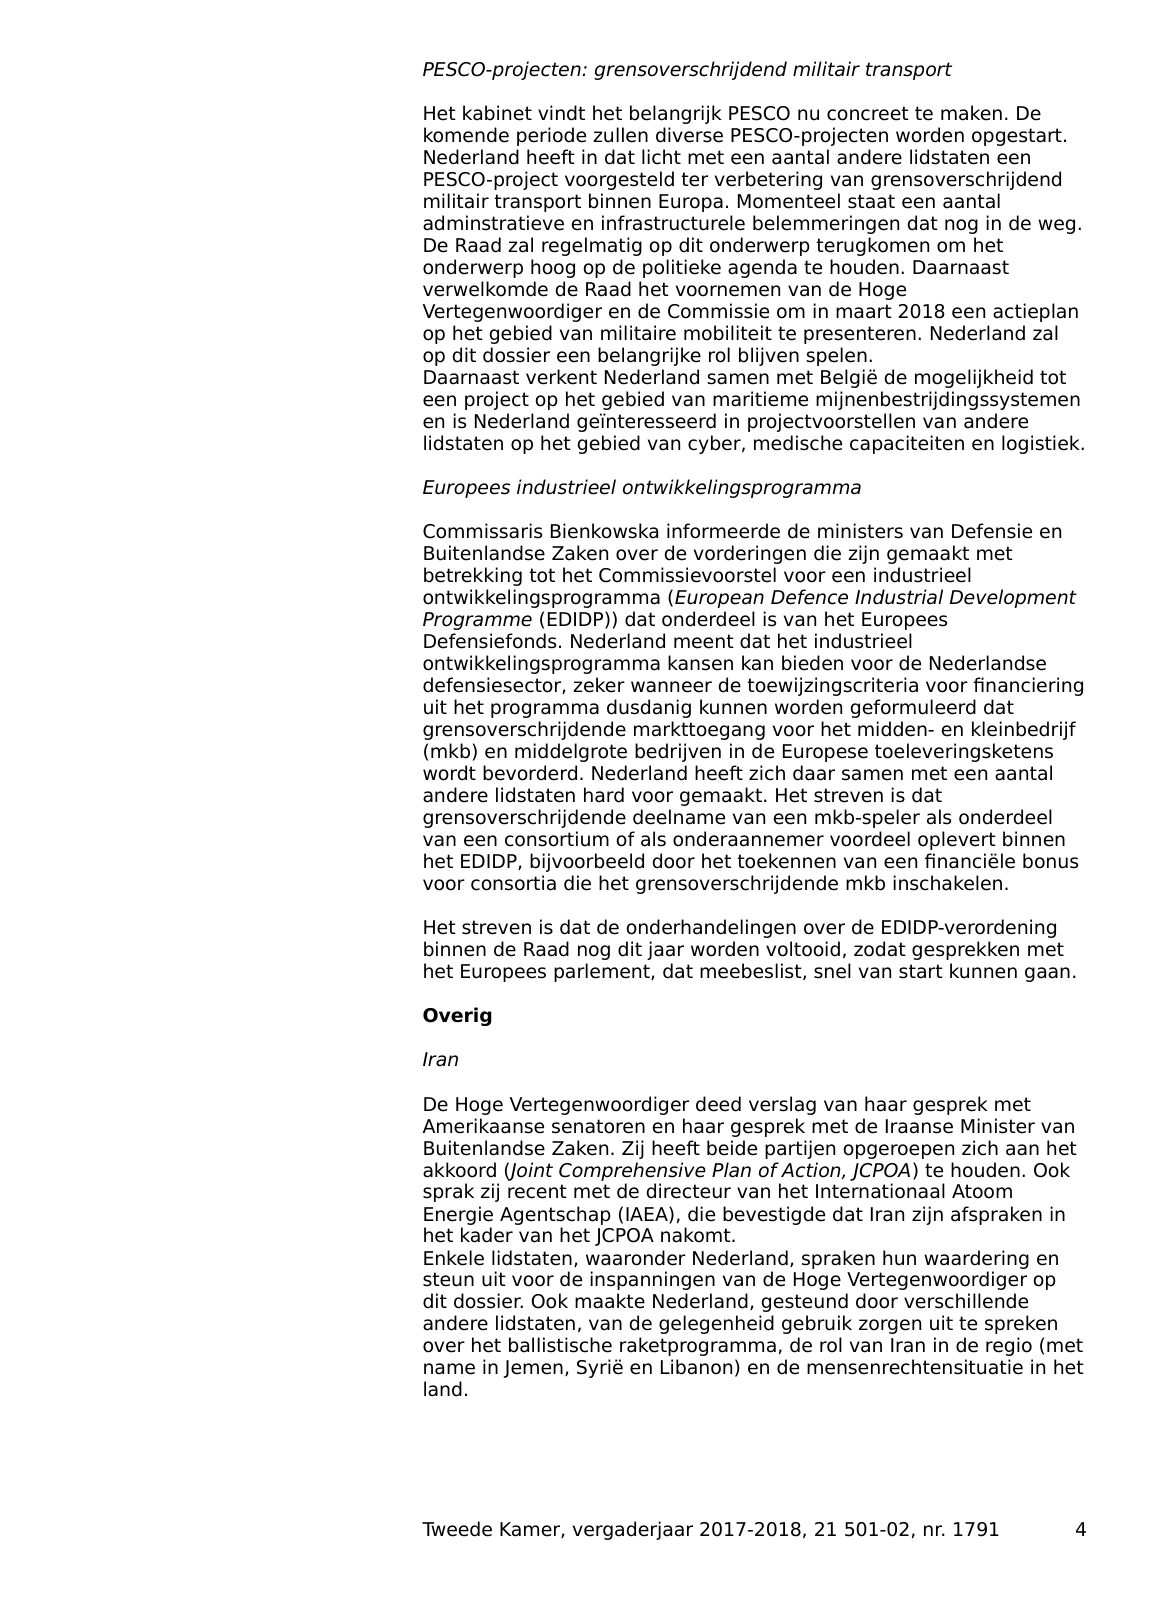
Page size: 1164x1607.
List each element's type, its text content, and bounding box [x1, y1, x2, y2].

text Het kabinet vindt het belangrijk PESCO nu concreet te maken. De komende periode zullen diverse PESCO-projecten worden opgestart. Nederland heeft in dat licht met een aantal andere lidstaten een PESCO-project voorgesteld ter verbetering van grensoverschrijdend militair transport binnen Europa. Momenteel staat een aantal adminstratieve en infrastructurele belemmeringen dat nog in de weg. De Raad zal regelmatig op dit onderwerp terugkomen om het onderwerp hoog op de politieke agenda te houden. Daarnaast verwelkomde de Raad het voornemen van de Hoge Vertegenwoordiger en de Commissie om in maart 2018 een actieplan op het gebied van militaire mobiliteit te presenteren. Nederland zal op dit dossier een belangrijke rol blijven spelen. [422, 103, 1087, 367]
text Commissaris Bienkowska informeerde de ministers van Defensie en Buitenlandse Zaken over de vorderingen die zijn gemaakt met betrekking tot het Commissievoorstel voor een industrieel ontwikkelingsprogramma (European Defence Industrial Development Programme (EDIDP)) dat onderdeel is van het Europees Defensiefonds. Nederland meent dat het industrieel ontwikkelingsprogramma kansen kan bieden voor de Nederlandse defensiesector, zeker wanneer de toewijzingscriteria voor financiering uit het programma dusdanig kunnen worden geformuleerd dat grensoverschrijdende markttoegang voor het midden- en kleinbedrijf (mkb) en middelgrote bedrijven in de Europese toeleveringsketens wordt bevorderd. Nederland heeft zich daar samen met een aantal andere lidstaten hard voor gemaakt. Het streven is dat grensoverschrijdende deelname van een mkb-speler als onderdeel van een consortium of als onderaannemer voordeel oplevert binnen het EDIDP, bijvoorbeeld door het toekennen van een financiële bonus voor consortia die het grensoverschrijdende mkb inschakelen. [422, 521, 1087, 895]
subtitle Overig [422, 1005, 1087, 1027]
subtitle Europees industrieel ontwikkelingsprogramma [422, 477, 1087, 499]
text Het streven is dat de onderhandelingen over de EDIDP-verordening binnen de Raad nog dit jaar worden voltooid, zodat gesprekken met het Europees parlement, dat meebeslist, snel van start kunnen gaan. [422, 917, 1087, 983]
subtitle PESCO-projecten: grensoverschrijdend militair transport [422, 59, 1087, 81]
subtitle Iran [422, 1049, 1087, 1071]
text Enkele lidstaten, waaronder Nederland, spraken hun waardering en steun uit voor de inspanningen van de Hoge Vertegenwoordiger op dit dossier. Ook maakte Nederland, gesteund door verschillende andere lidstaten, van de gelegenheid gebruik zorgen uit te spreken over het ballistische raketprogramma, de rol van Iran in de regio (met name in Jemen, Syrië en Libanon) en de mensenrechtensituatie in het land. [422, 1247, 1087, 1401]
text Daarnaast verkent Nederland samen met België de mogelijkheid tot een project op het gebied van maritieme mijnenbestrijdingssystemen en is Nederland geïnteresseerd in projectvoorstellen van andere lidstaten op het gebied van cyber, medische capaciteiten en logistiek. [422, 367, 1087, 455]
text De Hoge Vertegenwoordiger deed verslag van haar gesprek met Amerikaanse senatoren en haar gesprek met de Iraanse Minister van Buitenlandse Zaken. Zij heeft beide partijen opgeroepen zich aan het akkoord (Joint Comprehensive Plan of Action, JCPOA) te houden. Ook sprak zij recent met de directeur van het Internationaal Atoom Energie Agentschap (IAEA), die bevestigde dat Iran zijn afspraken in het kader van het JCPOA nakomt. [422, 1093, 1087, 1247]
